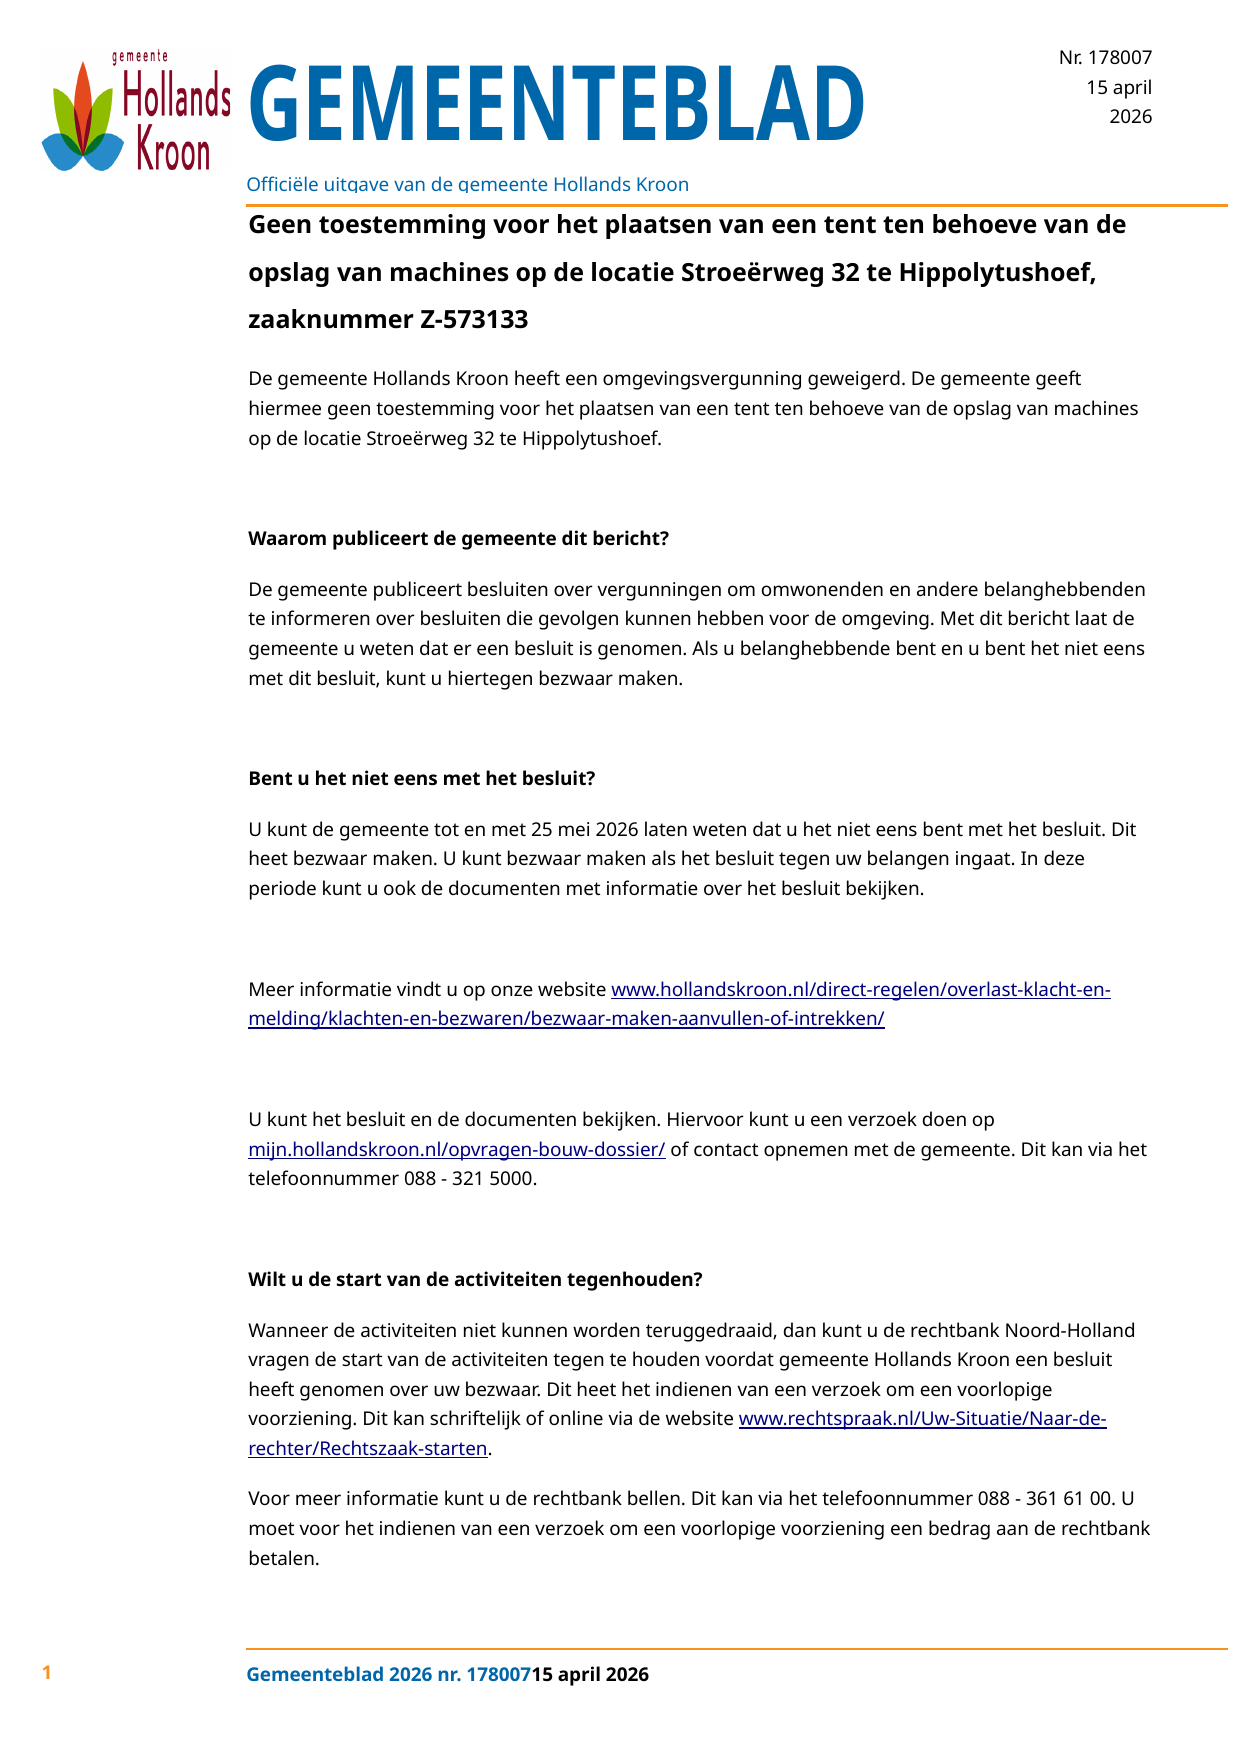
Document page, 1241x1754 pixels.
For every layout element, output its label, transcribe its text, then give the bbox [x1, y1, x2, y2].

text Meer informatie vindt u op onze website www.hollandskroon.nl/direct-regelen/overlast-klacht-en-melding/klachten-en-bezwaren/bezwaar-maken-aanvullen-of-intrekken/ [248, 976, 1152, 1031]
text Bent u het niet eens met het besluit? [248, 766, 1152, 791]
text U kunt het besluit en de documenten bekijken. Hiervoor kunt u een verzoek doen op mijn.hollandskroon.nl/opvragen-bouw-dossier/ of contact opnemen met de gemeente. Dit kan via het telefoonnummer 088 - 321 5000. [248, 1106, 1152, 1191]
text U kunt de gemeente tot en met 25 mei 2026 laten weten dat u het niet eens bent met het besluit. Dit heet bezwaar maken. U kunt bezwaar maken als het besluit tegen uw belangen ingaat. In deze periode kunt u ook de documenten met informatie over het besluit bekijken. [248, 816, 1152, 901]
text Voor meer informatie kunt u de rechtbank bellen. Dit kan via het telefoonnummer 088 - 361 61 00. U moet voor het indienen van een verzoek om een voorlopige voorziening een bedrag aan de rechtbank betalen. [248, 1486, 1152, 1570]
text Wanneer de activiteiten niet kunnen worden teruggedraaid, dan kunt u de rechtbank Noord-Holland vragen de start van de activiteiten tegen te houden voordat gemeente Hollands Kroon een besluit heeft genomen over uw bezwaar. Dit heet het indienen van een verzoek om een voorlopige voorziening. Dit kan schriftelijk of online via de website www.rechtspraak.nl/Uw-Situatie/Naar-de-rechter/Rechtszaak-starten. [248, 1317, 1152, 1461]
text De gemeente Hollands Kroon heeft een omgevingsvergunning geweigerd. De gemeente geeft hiermee geen toestemming voor het plaatsen van een tent ten behoeve van de opslag van machines op de locatie Stroeërweg 32 te Hippolytushoef. [248, 366, 1152, 450]
text Wilt u de start van de activiteiten tegenhouden? [248, 1266, 1152, 1292]
text De gemeente publiceert besluiten over vergunningen om omwonenden en andere belanghebbenden te informeren over besluiten die gevolgen kunnen hebben voor de omgeving. Met dit bericht laat de gemeente u weten dat er een besluit is genomen. Als u belanghebbende bent en u bent het niet eens met dit besluit, kunt u hiertegen bezwaar maken. [248, 576, 1152, 690]
text Waarom publiceert de gemeente dit bericht? [248, 526, 1152, 551]
text Geen toestemming voor het plaatsen van een tent ten behoeve van de opslag van machines op de locatie Stroeërweg 32 te Hippolytushoef, zaaknummer Z-573133 [248, 207, 1152, 336]
picture [41, 47, 231, 172]
